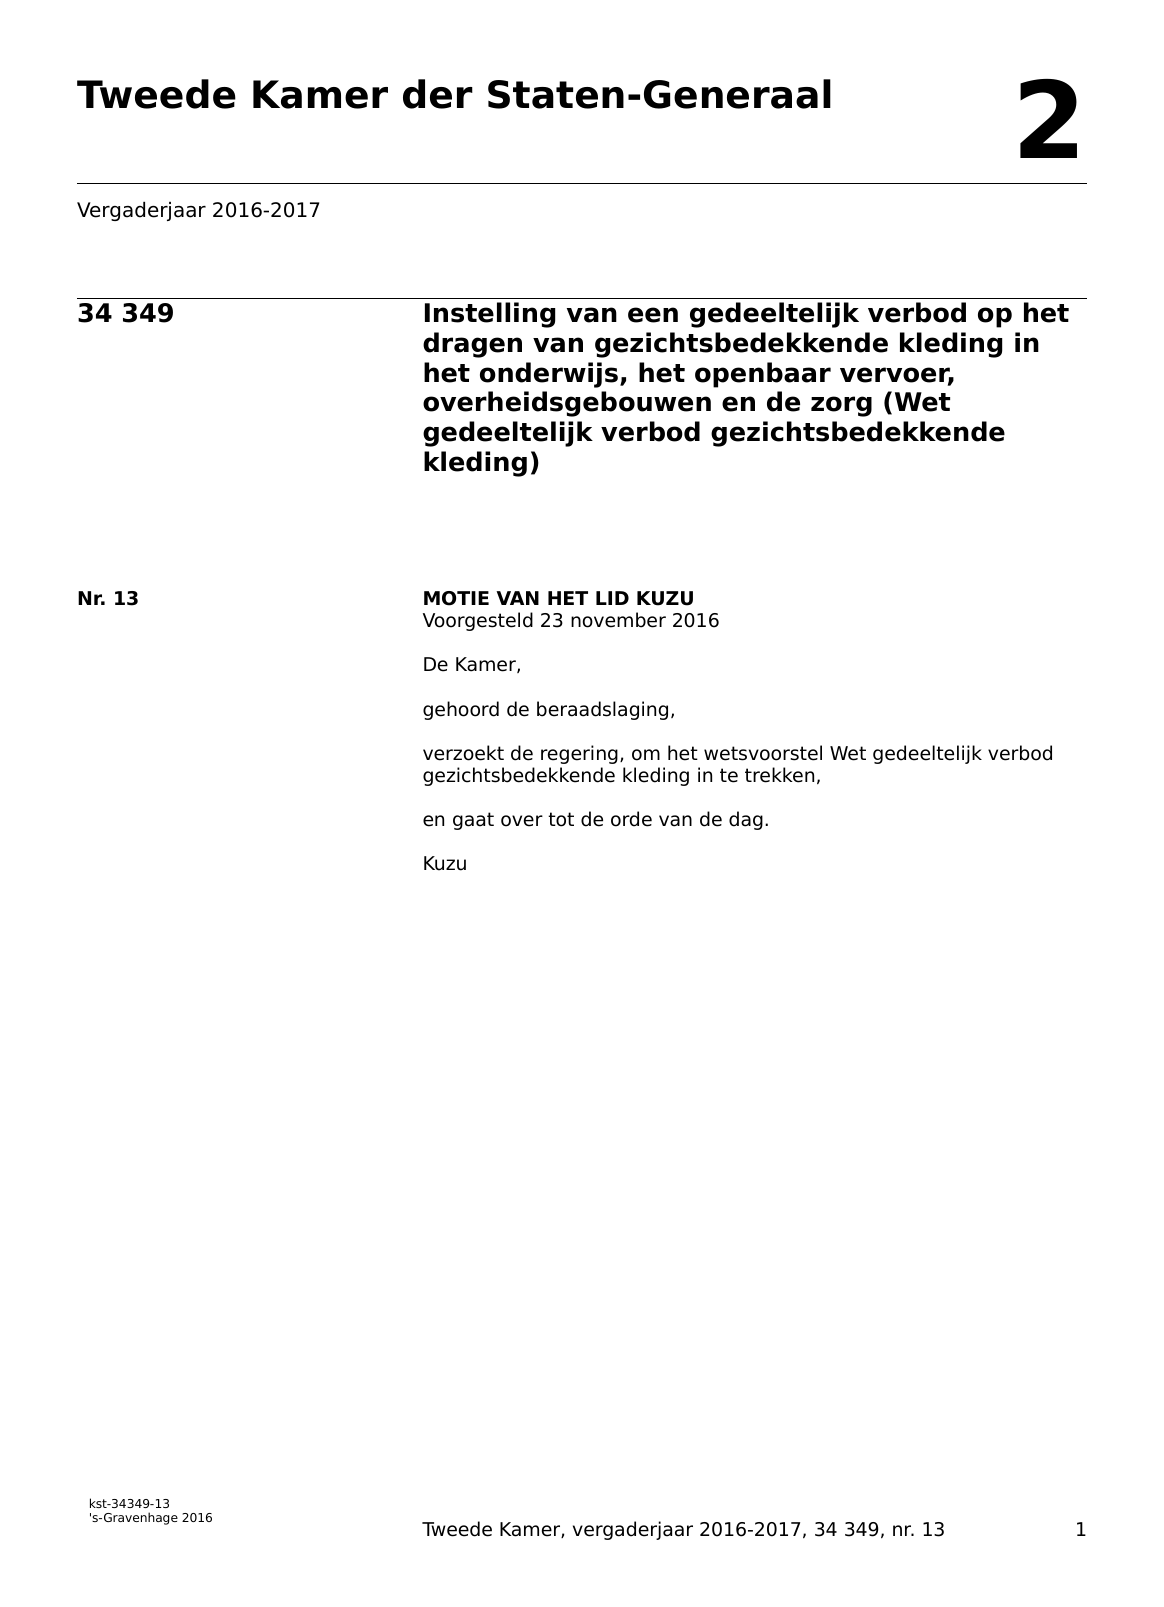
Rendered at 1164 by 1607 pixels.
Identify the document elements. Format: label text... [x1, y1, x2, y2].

text gehoord de beraadslaging, [422, 698, 1087, 720]
text Voorgesteld 23 november 2016 [422, 610, 1087, 632]
text en gaat over tot de orde van de dag. [422, 809, 1087, 831]
text De Kamer, [422, 654, 1087, 676]
text kst-34349-13 [88, 1497, 323, 1511]
table_header Tweede Kamer der Staten-Generaal [77, 59, 886, 183]
text 's-Gravenhage 2016 [88, 1511, 323, 1525]
table_header 2 [886, 59, 1087, 183]
text Kuzu [422, 853, 1087, 875]
text verzoekt de regering, om het wetsvoorstel Wet gedeeltelijk verbod gezichtsbedekkende kleding in te trekken, [422, 743, 1087, 787]
subtitle 34 349 Instelling van een gedeeltelijk verbod op het dragen van gezichtsbedekkende kleding in het onderwijs, het openbaar vervoer, overheidsgebouwen en de zorg (Wet gedeeltelijk verbod gezichtsbedekkende kleding) [77, 299, 1087, 477]
subtitle Nr. 13 MOTIE VAN HET LID KUZU [77, 588, 1087, 610]
table_cell Vergaderjaar 2016-2017 [77, 184, 1087, 298]
